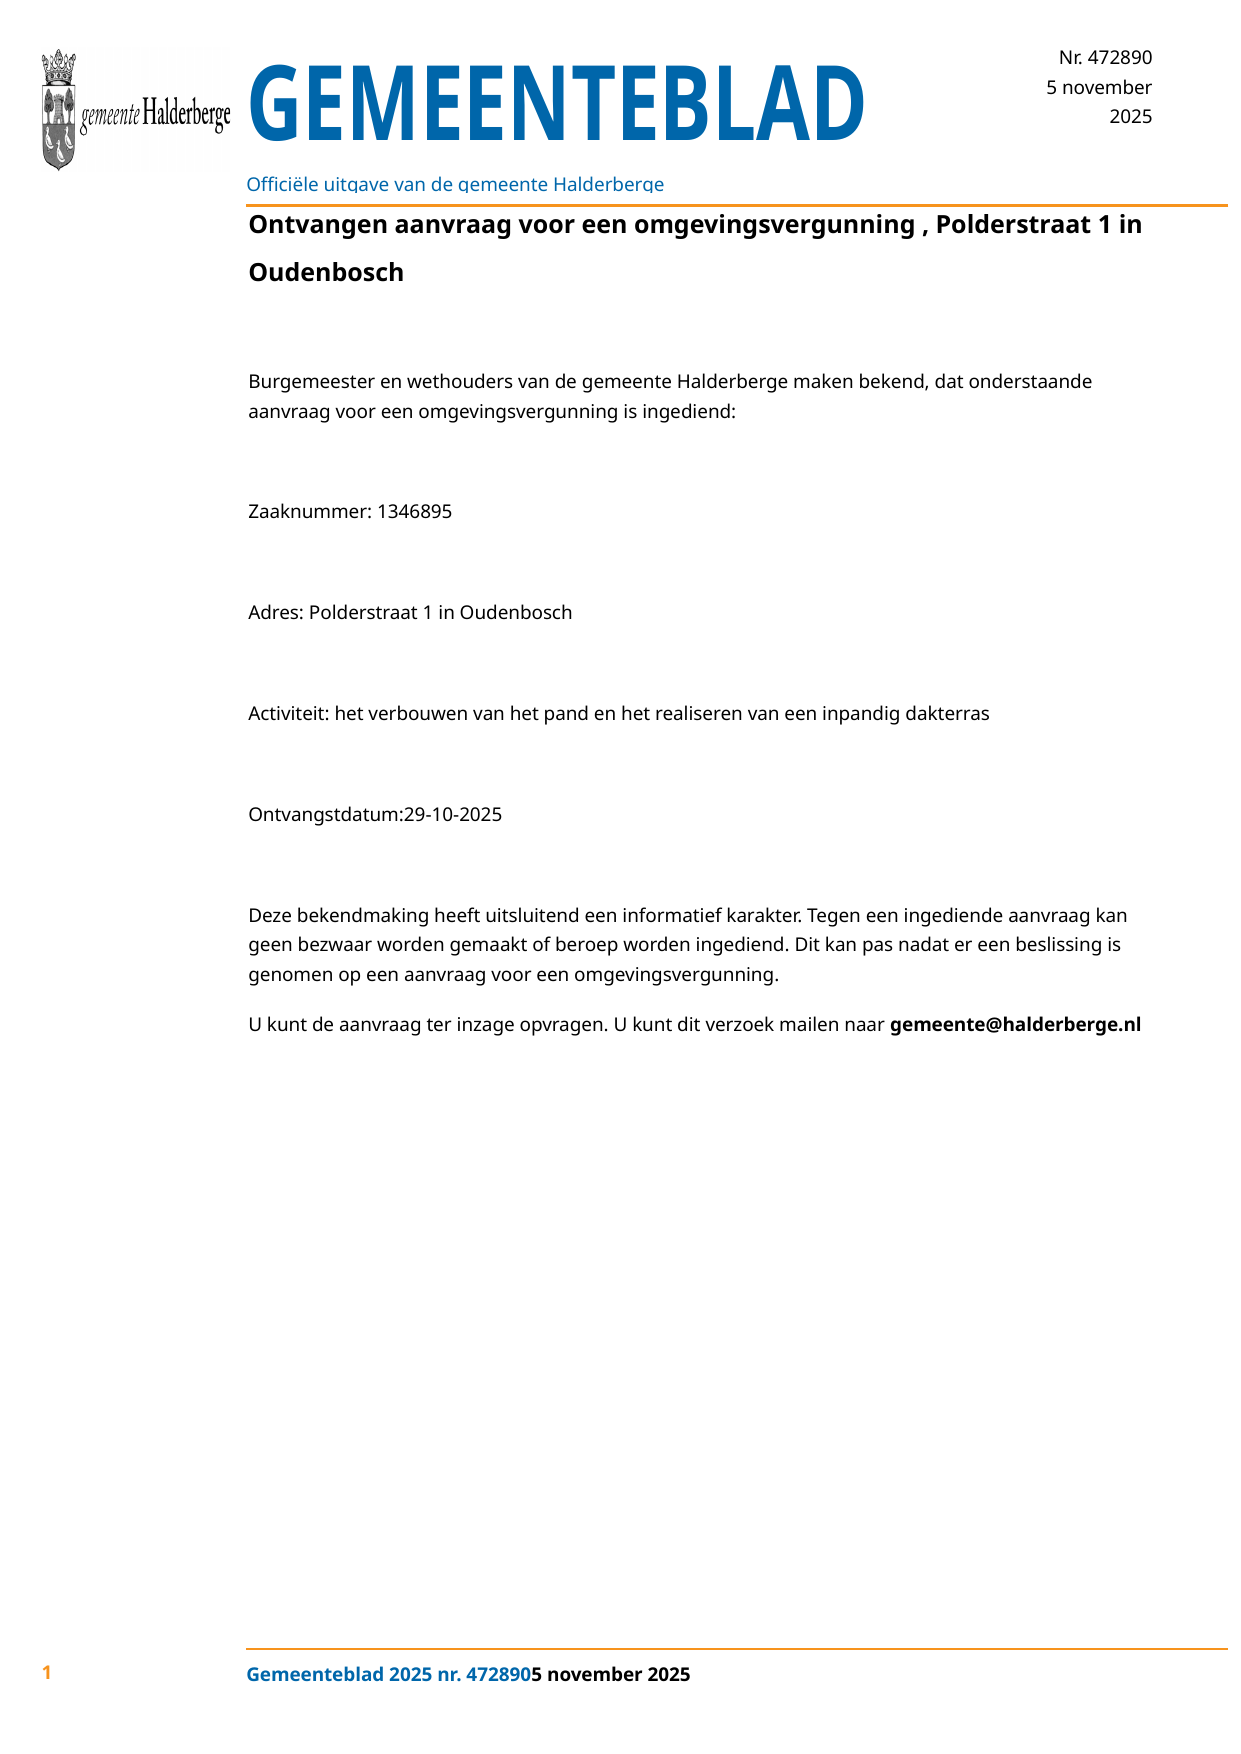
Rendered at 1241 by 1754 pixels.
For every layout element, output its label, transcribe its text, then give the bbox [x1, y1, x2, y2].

text Burgemeester en wethouders van de gemeente Halderberge maken bekend, dat onderstaande aanvraag voor een omgevingsvergunning is ingediend: [248, 368, 1152, 424]
text Activiteit: het verbouwen van het pand en het realiseren van een inpandig dakterras [248, 700, 1152, 726]
text Ontvangen aanvraag voor een omgevingsvergunning , Polderstraat 1 in Oudenbosch [248, 207, 1152, 288]
text U kunt de aanvraag ter inzage opvragen. U kunt dit verzoek mailen naar gemeente@halderberge.nl [248, 1012, 1152, 1037]
picture [41, 47, 231, 172]
text Zaaknummer: 1346895 [248, 499, 1152, 524]
text Deze bekendmaking heeft uitsluitend een informatief karakter. Tegen een ingediende aanvraag kan geen bezwaar worden gemaakt of beroep worden ingediend. Dit kan pas nadat er een beslissing is genomen op een aanvraag voor een omgevingsvergunning. [248, 902, 1152, 987]
text Ontvangstdatum:29-10-2025 [248, 801, 1152, 827]
text Adres: Polderstraat 1 in Oudenbosch [248, 599, 1152, 625]
